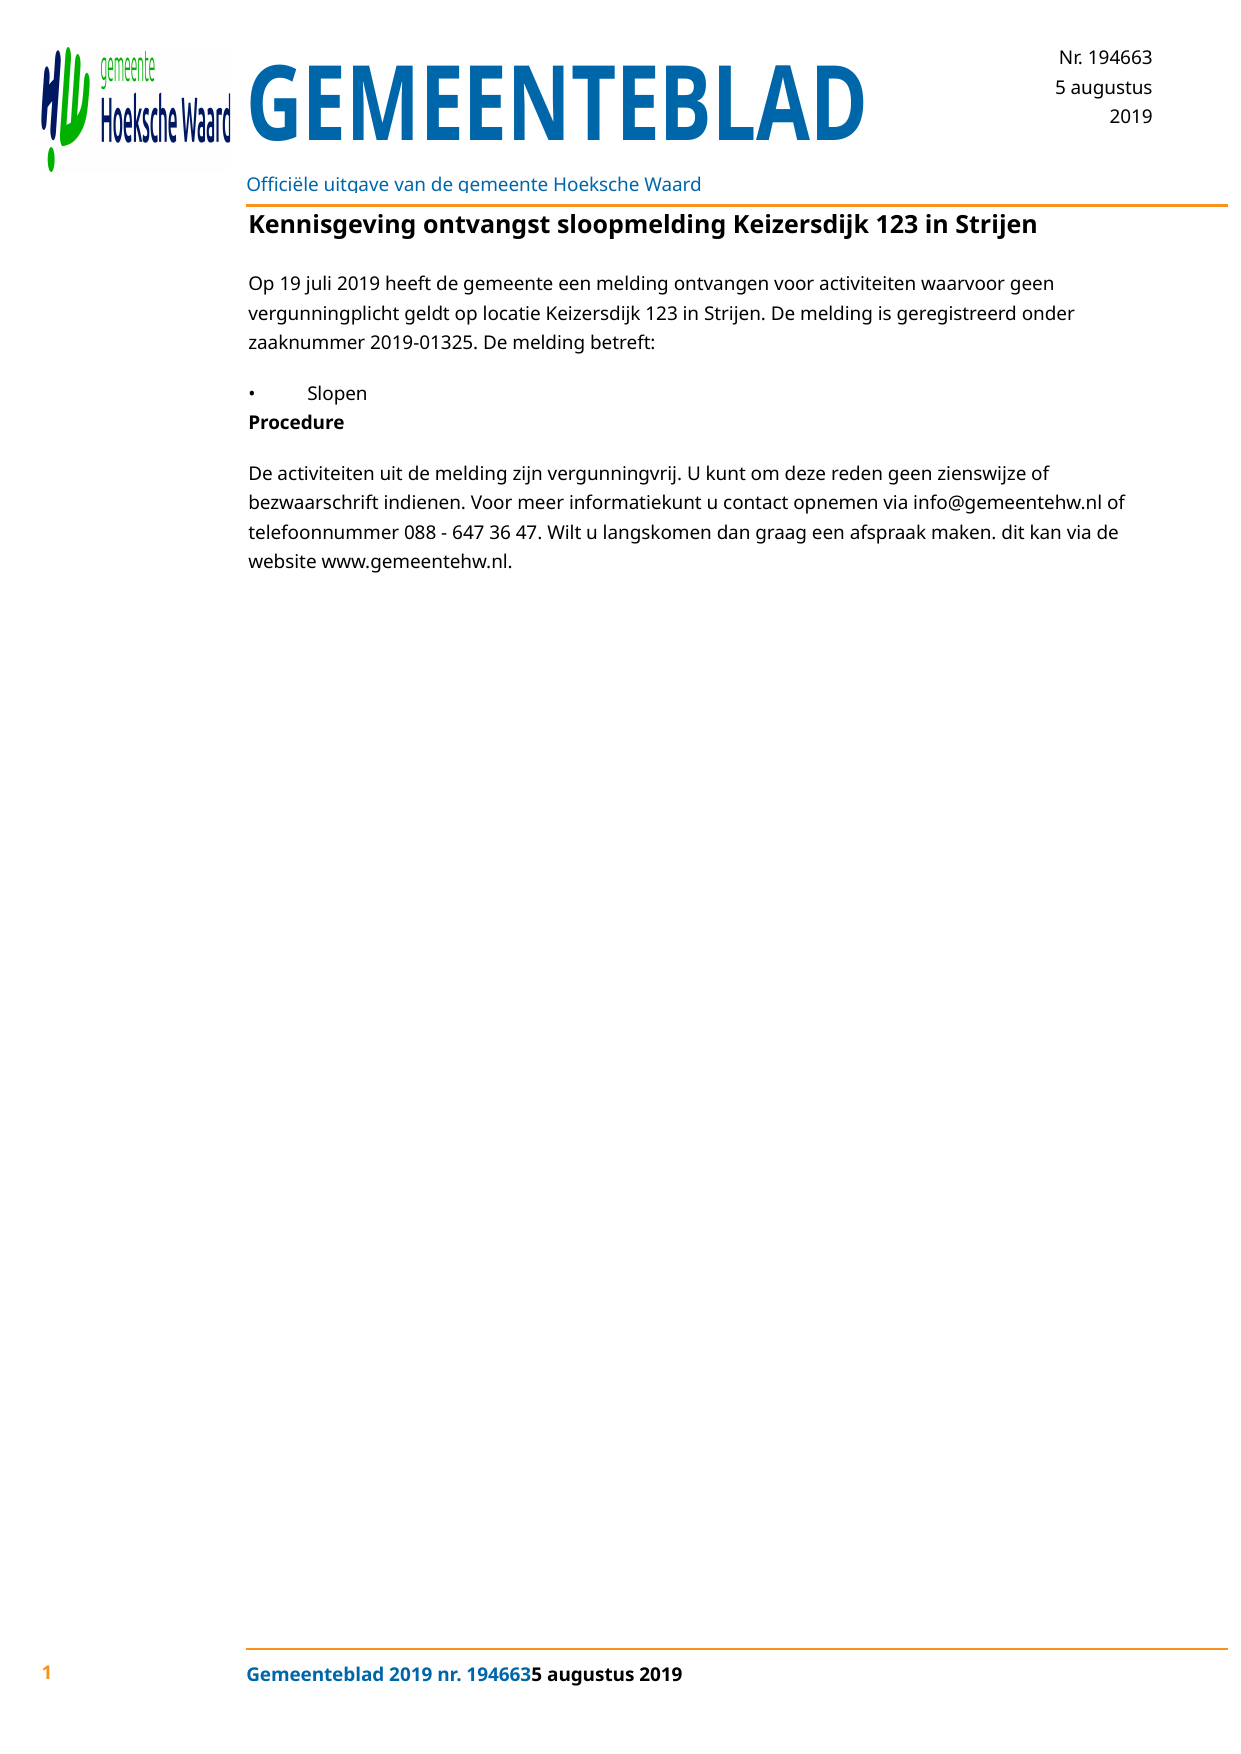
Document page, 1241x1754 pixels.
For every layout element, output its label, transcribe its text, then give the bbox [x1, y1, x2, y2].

text Kennisgeving ontvangst sloopmelding Keizersdijk 123 in Strijen [248, 207, 1152, 241]
text Op 19 juli 2019 heeft de gemeente een melding ontvangen voor activiteiten waarvoor geen vergunningplicht geldt op locatie Keizersdijk 123 in Strijen. De melding is geregistreerd onder zaaknummer 2019-01325. De melding betreft: [248, 270, 1152, 355]
list Slopen [248, 380, 1152, 406]
text Procedure [248, 409, 1152, 435]
text De activiteiten uit de melding zijn vergunningvrij. U kunt om deze reden geen zienswijze of bezwaarschrift indienen. Voor meer informatiekunt u contact opnemen via info@gemeentehw.nl of telefoonnummer 088 - 647 36 47. Wilt u langskomen dan graag een afspraak maken. dit kan via de website www.gemeentehw.nl. [248, 460, 1152, 574]
picture [41, 47, 231, 172]
